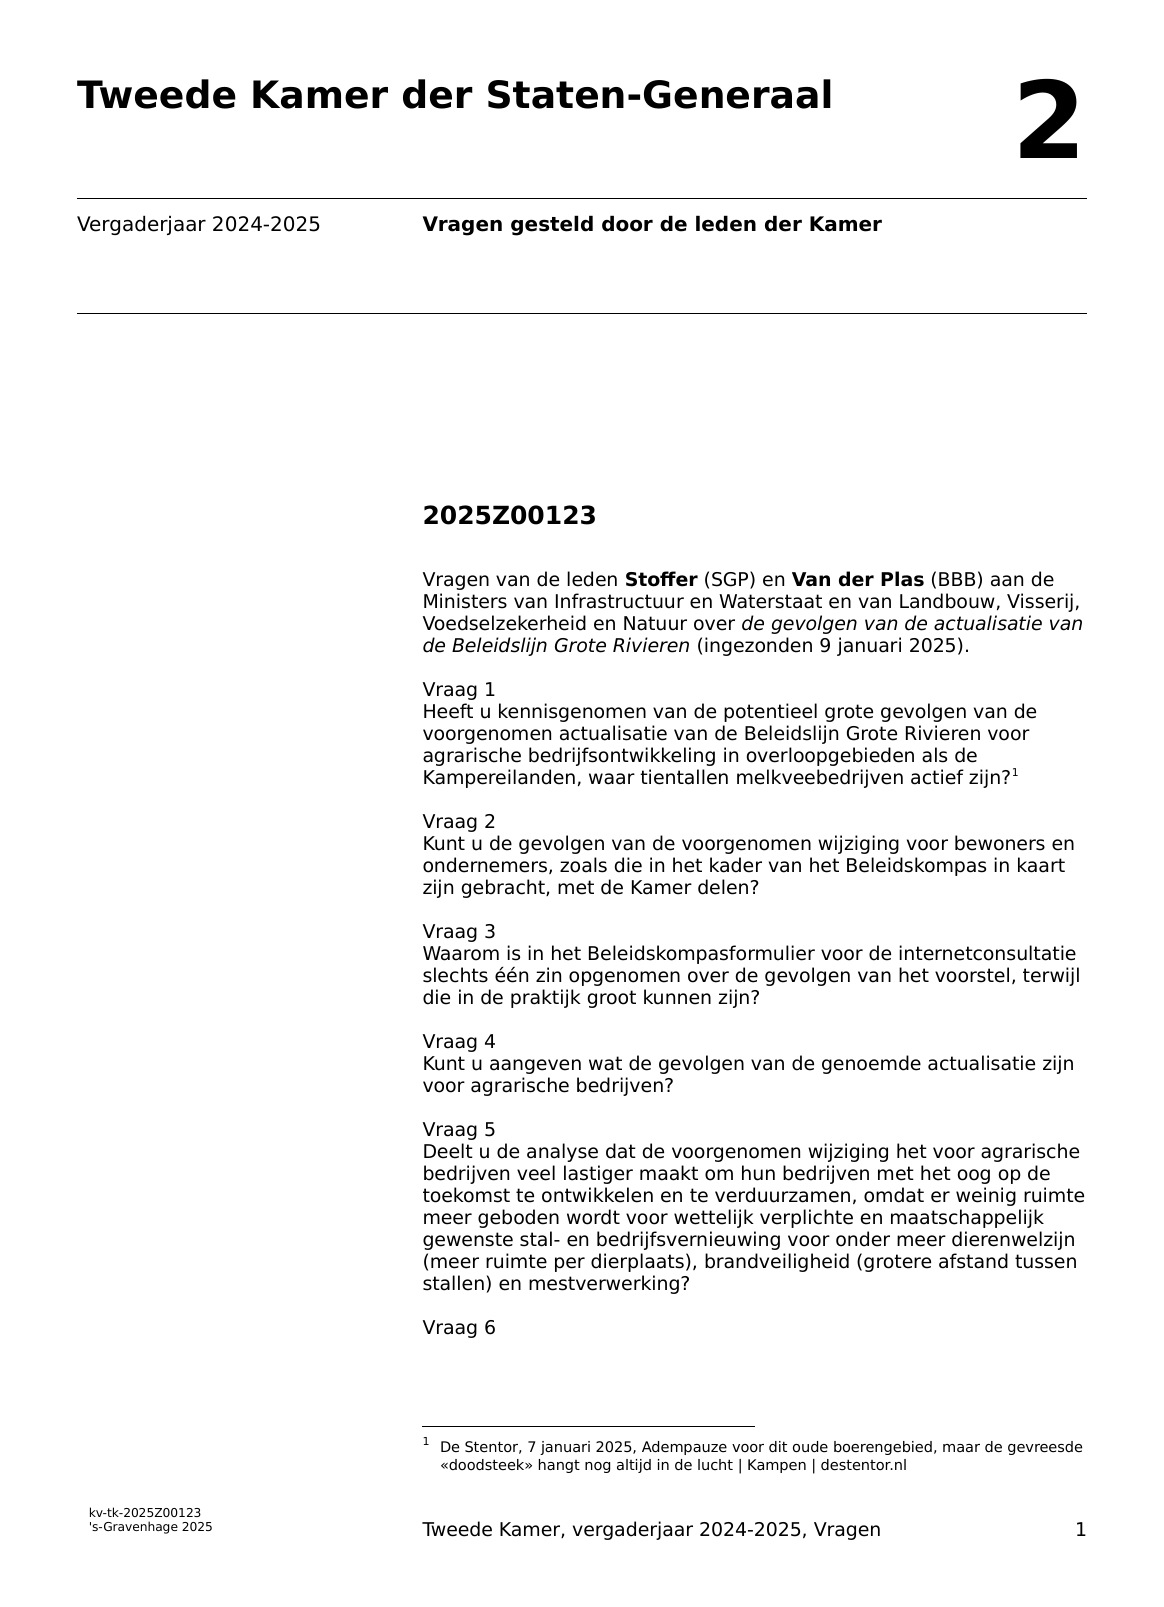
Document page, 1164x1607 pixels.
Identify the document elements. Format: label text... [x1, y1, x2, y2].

text Waarom is in het Beleidskompasformulier voor de internetconsultatie slechts één zin opgenomen over de gevolgen van het voorstel, terwijl die in de praktijk groot kunnen zijn? [422, 943, 1087, 1009]
text Vraag 3 [422, 921, 1087, 943]
text Vraag 2 [422, 811, 1087, 833]
text Vraag 1 [422, 679, 1087, 701]
text Kunt u aangeven wat de gevolgen van de genoemde actualisatie zijn voor agrarische bedrijven? [422, 1053, 1087, 1097]
text Deelt u de analyse dat de voorgenomen wijziging het voor agrarische bedrijven veel lastiger maakt om hun bedrijven met het oog op de toekomst te ontwikkelen en te verduurzamen, omdat er weinig ruimte meer geboden wordt voor wettelijk verplichte en maatschappelijk gewenste stal- en bedrijfsvernieuwing voor onder meer dierenwelzijn (meer ruimte per dierplaats), brandveiligheid (grotere afstand tussen stallen) en mestverwerking? [422, 1141, 1087, 1295]
text Vraag 6 [422, 1317, 1087, 1339]
text 's-Gravenhage 2025 [88, 1520, 323, 1534]
table_cell Vergaderjaar 2024-2025 [77, 199, 422, 313]
text kv-tk-2025Z00123 [88, 1506, 323, 1520]
text De Stentor, 7 januari 2025, Adempauze voor dit oude boerengebied, maar de gevreesde «doodsteek» hangt nog altijd in de lucht | Kampen | destentor.nl [422, 1435, 1087, 1474]
text Heeft u kennisgenomen van de potentieel grote gevolgen van de voorgenomen actualisatie van de Beleidslijn Grote Rivieren voor agrarische bedrijfsontwikkeling in overloopgebieden als de Kampereilanden, waar tientallen melkveebedrijven actief zijn? [422, 701, 1087, 789]
table_cell Vragen gesteld door de leden der Kamer [422, 199, 1087, 313]
table_header Tweede Kamer der Staten-Generaal [77, 59, 886, 198]
text Kunt u de gevolgen van de voorgenomen wijziging voor bewoners en ondernemers, zoals die in het kader van het Beleidskompas in kaart zijn gebracht, met de Kamer delen? [422, 833, 1087, 899]
text Vraag 5 [422, 1119, 1087, 1141]
text Vragen van de leden Stoffer (SGP) en Van der Plas (BBB) aan de Ministers van Infrastructuur en Waterstaat en van Landbouw, Visserij, Voedselzekerheid en Natuur over de gevolgen van de actualisatie van de Beleidslijn Grote Rivieren (ingezonden 9 januari 2025). [422, 569, 1087, 657]
text 2025Z00123 [422, 501, 1087, 531]
table_header 2 [886, 59, 1087, 198]
text Vraag 4 [422, 1031, 1087, 1053]
